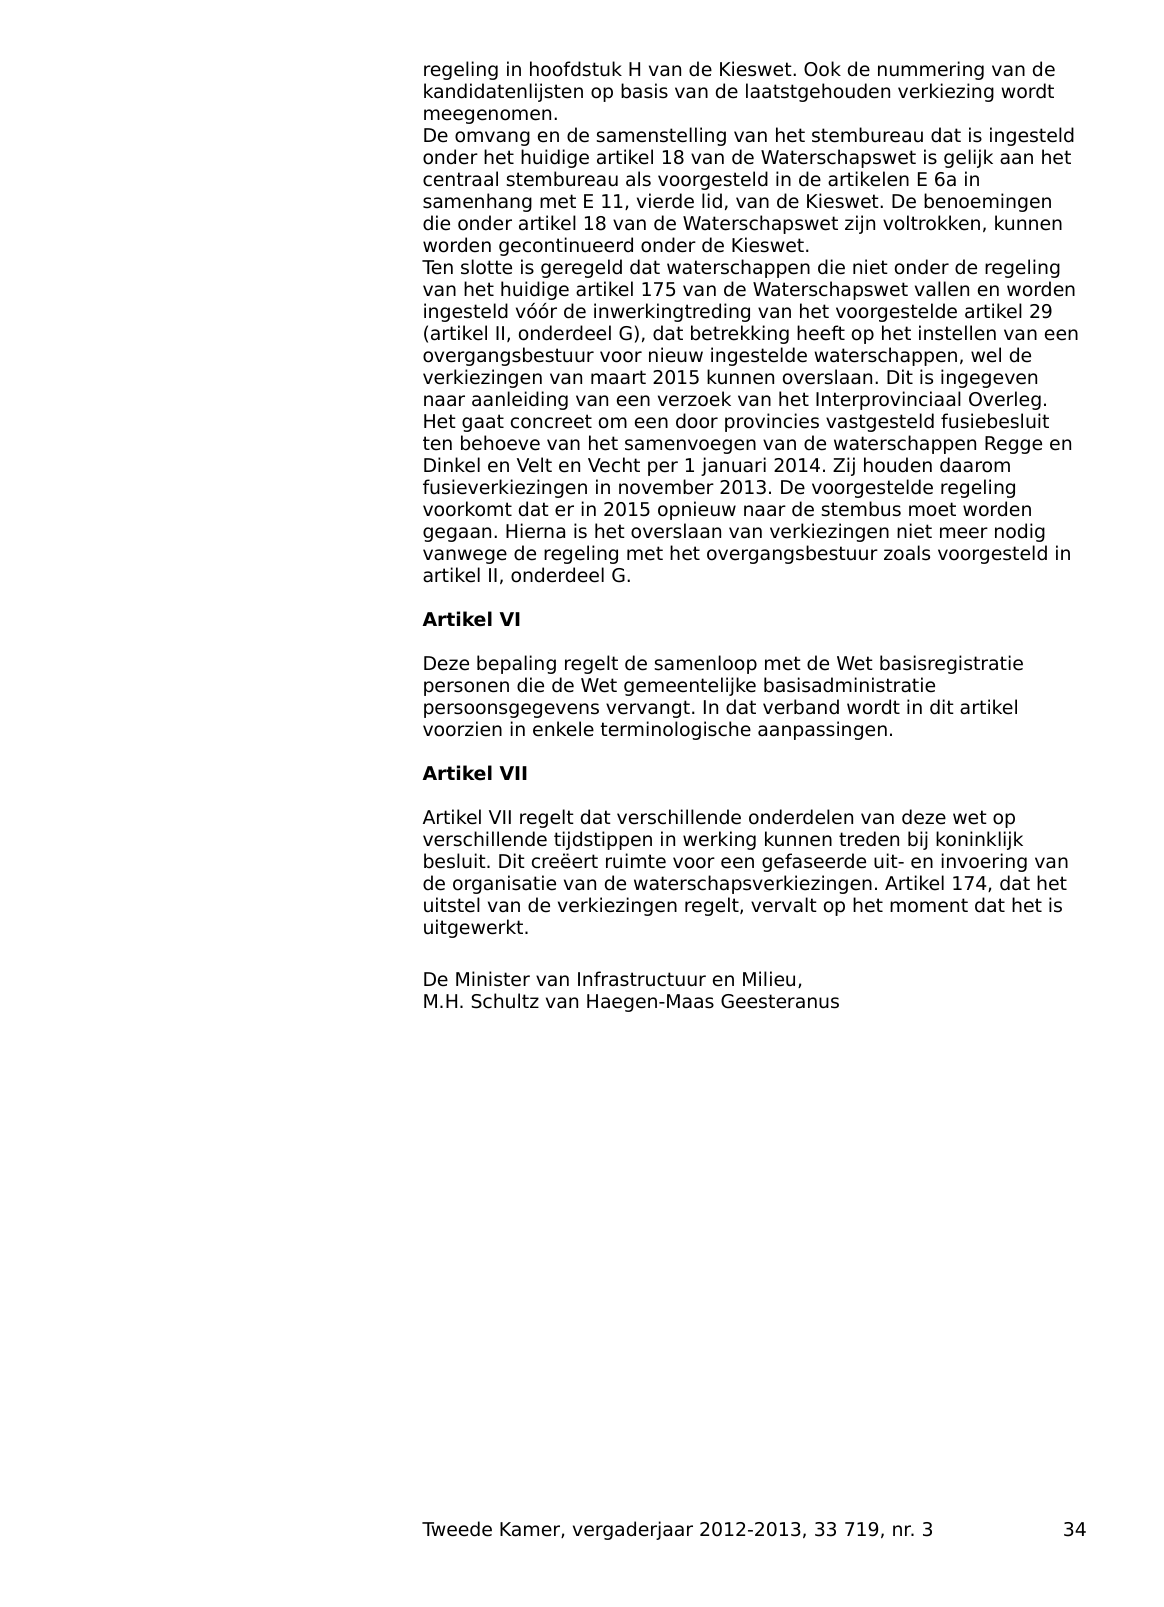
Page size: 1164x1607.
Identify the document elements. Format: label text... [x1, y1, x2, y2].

subtitle Artikel VII [422, 763, 1087, 785]
text Artikel VII regelt dat verschillende onderdelen van deze wet op verschillende tijdstippen in werking kunnen treden bij koninklijk besluit. Dit creëert ruimte voor een gefaseerde uit- en invoering van de organisatie van de waterschapsverkiezingen. Artikel 174, dat het uitstel van de verkiezingen regelt, vervalt op het moment dat het is uitgewerkt. [422, 807, 1087, 939]
text regeling in hoofdstuk H van de Kieswet. Ook de nummering van de kandidatenlijsten op basis van de laatstgehouden verkiezing wordt meegenomen. [422, 59, 1087, 125]
text Deze bepaling regelt de samenloop met de Wet basisregistratie personen die de Wet gemeentelijke basisadministratie persoonsgegevens vervangt. In dat verband wordt in dit artikel voorzien in enkele terminologische aanpassingen. [422, 653, 1087, 741]
text De Minister van Infrastructuur en Milieu, M.H. Schultz van Haegen-Maas Geesteranus [422, 969, 1087, 1013]
subtitle Artikel VI [422, 609, 1087, 631]
text De omvang en de samenstelling van het stembureau dat is ingesteld onder het huidige artikel 18 van de Waterschapswet is gelijk aan het centraal stembureau als voorgesteld in de artikelen E 6a in samenhang met E 11, vierde lid, van de Kieswet. De benoemingen die onder artikel 18 van de Waterschapswet zijn voltrokken, kunnen worden gecontinueerd onder de Kieswet. [422, 125, 1087, 257]
text Ten slotte is geregeld dat waterschappen die niet onder de regeling van het huidige artikel 175 van de Waterschapswet vallen en worden ingesteld vóór de inwerkingtreding van het voorgestelde artikel 29 (artikel II, onderdeel G), dat betrekking heeft op het instellen van een overgangsbestuur voor nieuw ingestelde waterschappen, wel de verkiezingen van maart 2015 kunnen overslaan. Dit is ingegeven naar aanleiding van een verzoek van het Interprovinciaal Overleg. Het gaat concreet om een door provincies vastgesteld fusiebesluit ten behoeve van het samenvoegen van de waterschappen Regge en Dinkel en Velt en Vecht per 1 januari 2014. Zij houden daarom fusieverkiezingen in november 2013. De voorgestelde regeling voorkomt dat er in 2015 opnieuw naar de stembus moet worden gegaan. Hierna is het overslaan van verkiezingen niet meer nodig vanwege de regeling met het overgangsbestuur zoals voorgesteld in artikel II, onderdeel G. [422, 257, 1087, 587]
